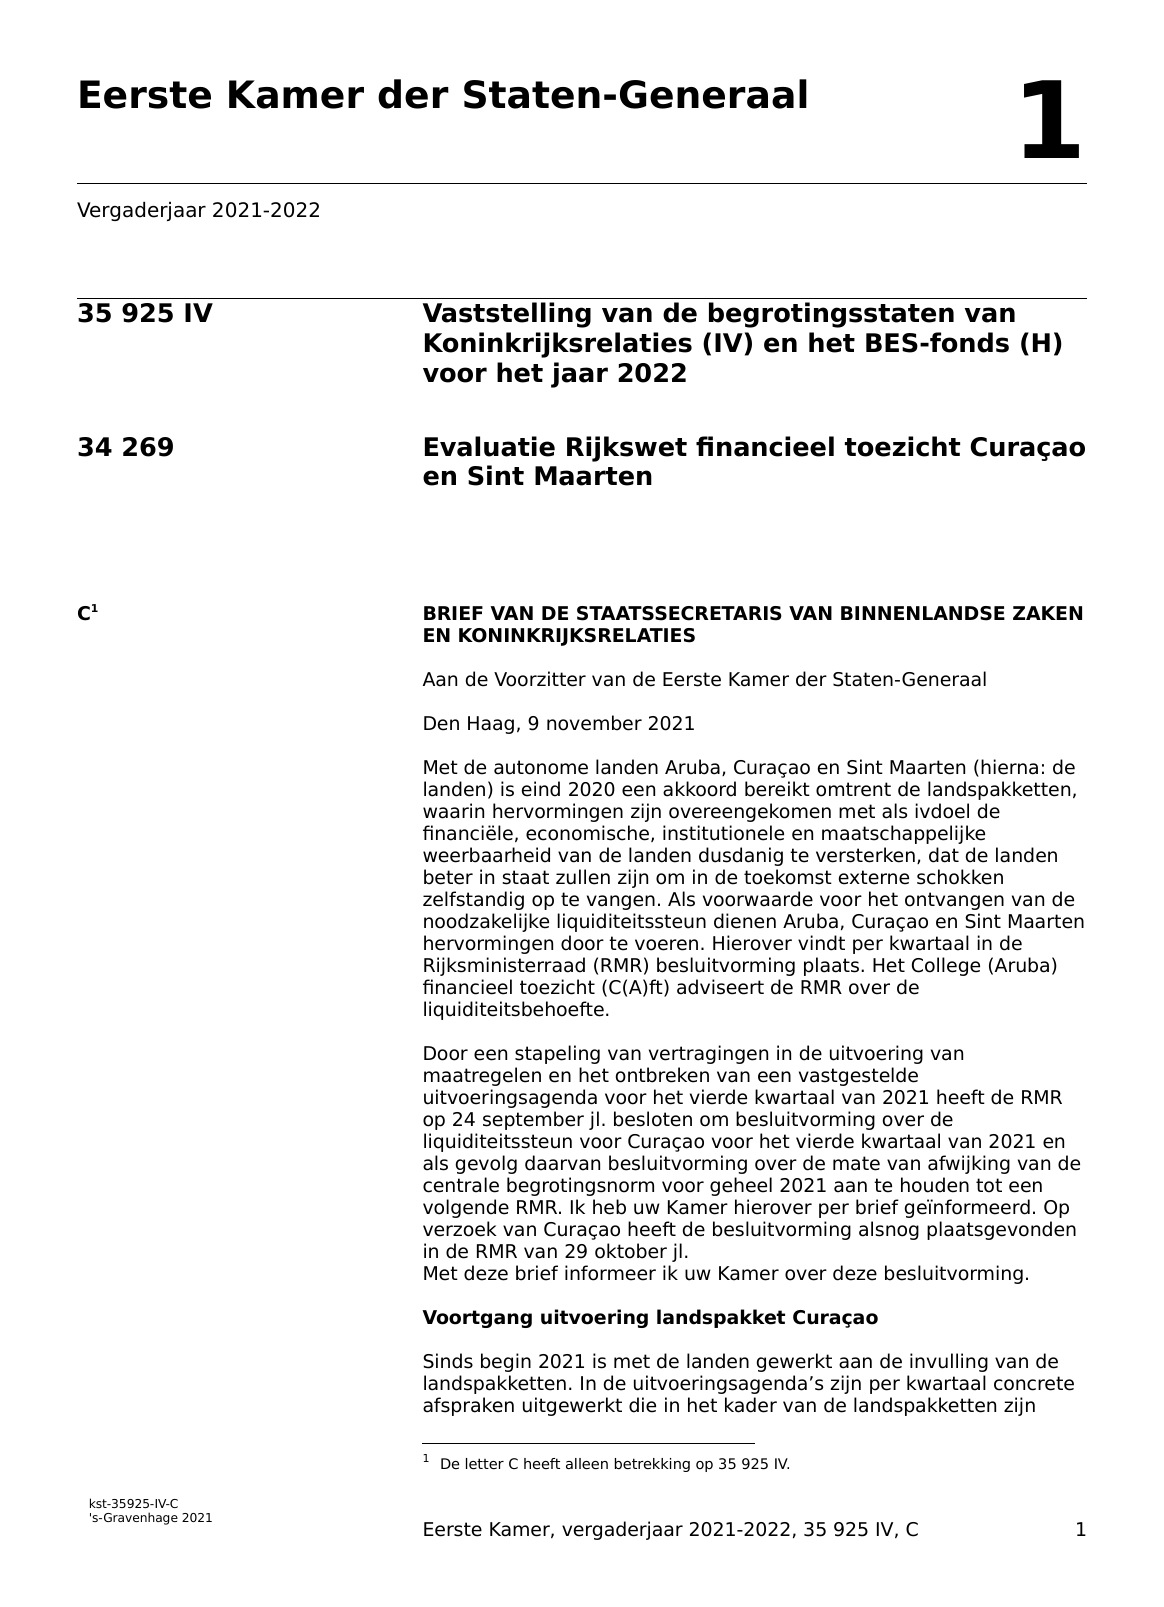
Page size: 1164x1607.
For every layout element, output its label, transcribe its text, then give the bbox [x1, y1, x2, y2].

text Met de autonome landen Aruba, Curaçao en Sint Maarten (hierna: de landen) is eind 2020 een akkoord bereikt omtrent de landspakketten, waarin hervormingen zijn overeengekomen met als ivdoel de financiële, economische, institutionele en maatschappelijke weerbaarheid van de landen dusdanig te versterken, dat de landen beter in staat zullen zijn om in de toekomst externe schokken zelfstandig op te vangen. Als voorwaarde voor het ontvangen van de noodzakelijke liquiditeitssteun dienen Aruba, Curaçao en Sint Maarten hervormingen door te voeren. Hierover vindt per kwartaal in de Rijksministerraad (RMR) besluitvorming plaats. Het College (Aruba) financieel toezicht (C(A)ft) adviseert de RMR over de liquiditeitsbehoefte. [422, 757, 1087, 1021]
subtitle Voortgang uitvoering landspakket Curaçao [422, 1307, 1087, 1329]
table_cell Vergaderjaar 2021-2022 [77, 184, 1087, 298]
text kst-35925-IV-C [88, 1497, 323, 1511]
text 's-Gravenhage 2021 [88, 1511, 323, 1525]
subtitle 35 925 IV Vaststelling van de begrotingsstaten van Koninkrijksrelaties (IV) en het BES-fonds (H) voor het jaar 2022 [77, 299, 1087, 388]
text Den Haag, 9 november 2021 [422, 713, 1087, 735]
table_header 1 [886, 59, 1087, 183]
text Aan de Voorzitter van de Eerste Kamer der Staten-Generaal [422, 669, 1087, 691]
subtitle C BRIEF VAN DE STAATSSECRETARIS VAN BINNENLANDSE ZAKEN EN KONINKRIJKSRELATIES [77, 603, 1087, 647]
text Door een stapeling van vertragingen in de uitvoering van maatregelen en het ontbreken van een vastgestelde uitvoeringsagenda voor het vierde kwartaal van 2021 heeft de RMR op 24 september jl. besloten om besluitvorming over de liquiditeitssteun voor Curaçao voor het vierde kwartaal van 2021 en als gevolg daarvan besluitvorming over de mate van afwijking van de centrale begrotingsnorm voor geheel 2021 aan te houden tot een volgende RMR. Ik heb uw Kamer hierover per brief geïnformeerd. Op verzoek van Curaçao heeft de besluitvorming alsnog plaatsgevonden in de RMR van 29 oktober jl. [422, 1043, 1087, 1263]
table_header Eerste Kamer der Staten-Generaal [77, 59, 886, 183]
subtitle 34 269 Evaluatie Rijkswet financieel toezicht Curaçao en Sint Maarten [77, 432, 1087, 492]
text Met deze brief informeer ik uw Kamer over deze besluitvorming. [422, 1263, 1087, 1285]
text De letter C heeft alleen betrekking op 35 925 IV. [422, 1452, 1087, 1474]
text Sinds begin 2021 is met de landen gewerkt aan de invulling van de landspakketten. In de uitvoeringsagenda’s zijn per kwartaal concrete afspraken uitgewerkt die in het kader van de landspakketten zijn [422, 1351, 1087, 1417]
